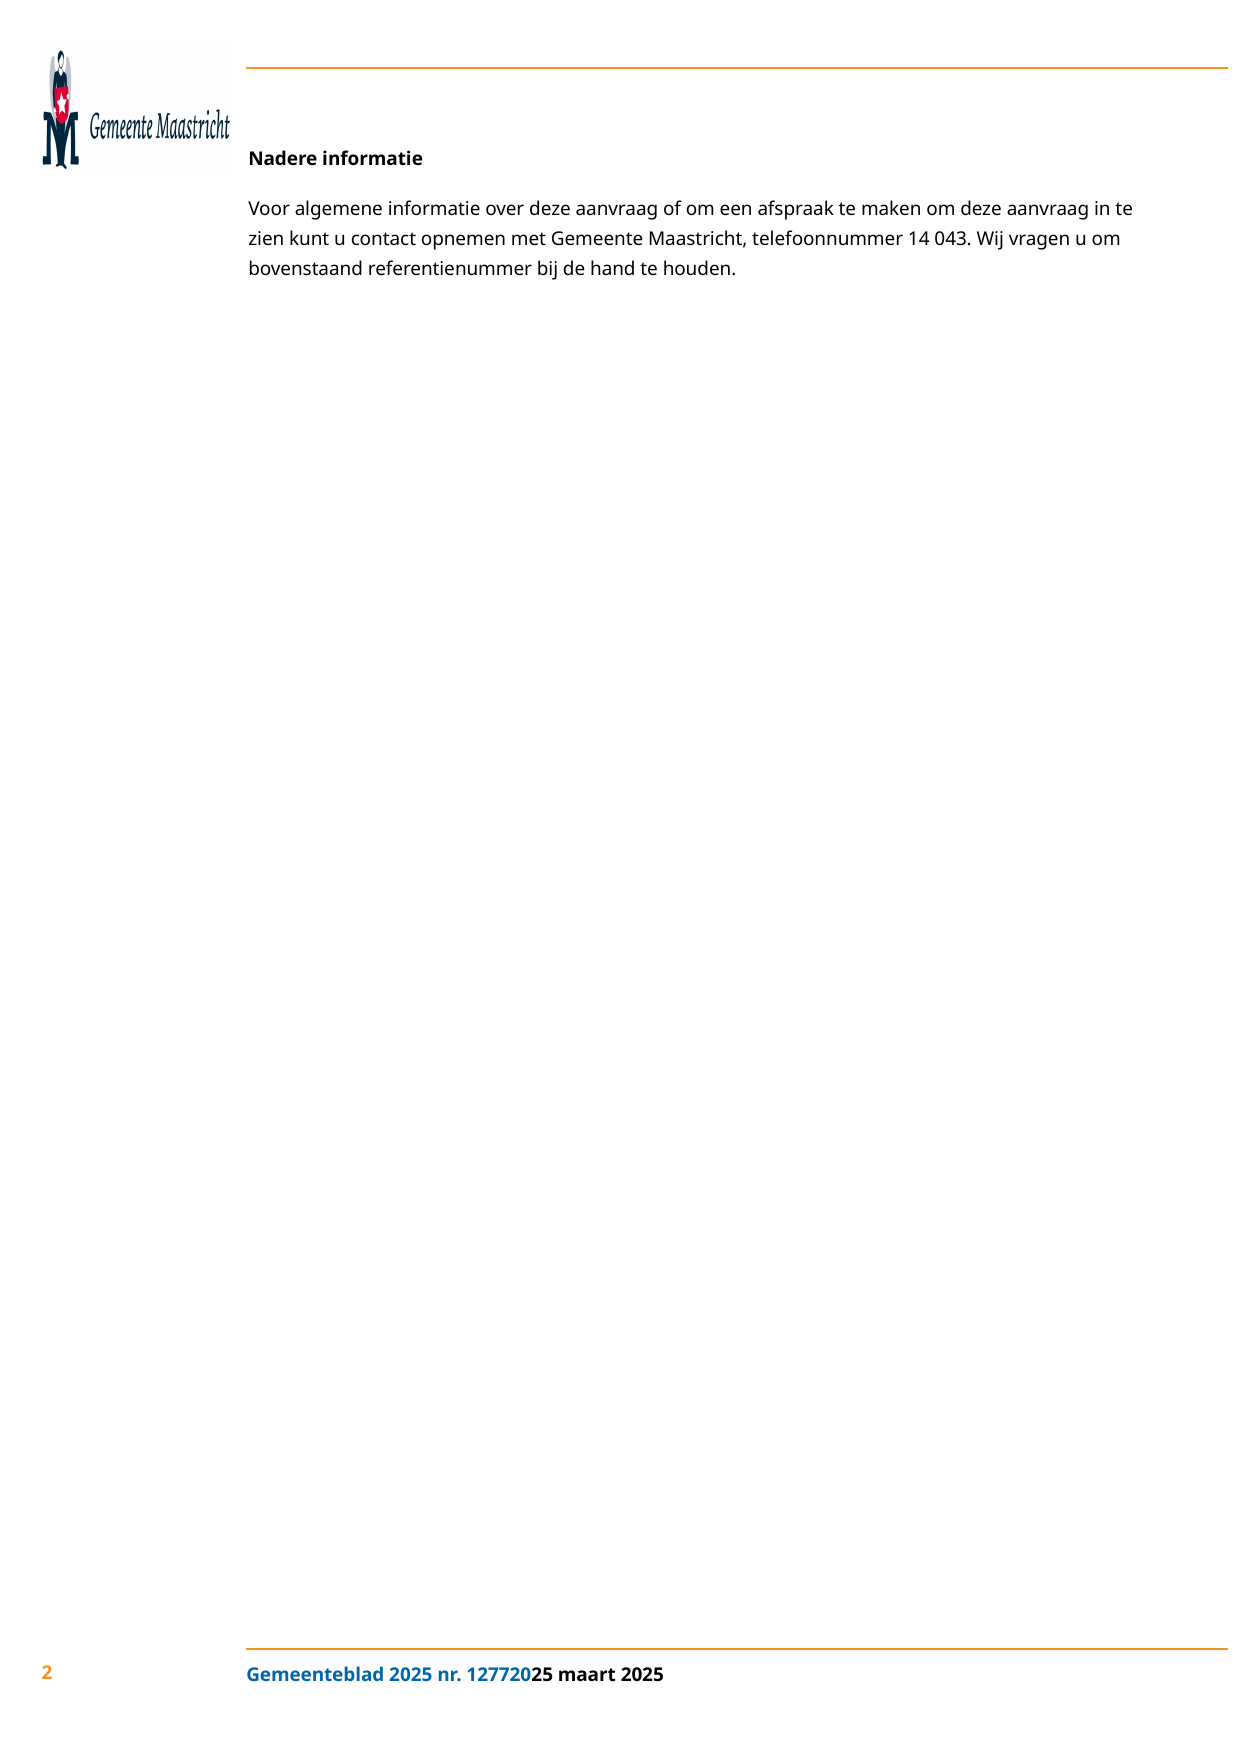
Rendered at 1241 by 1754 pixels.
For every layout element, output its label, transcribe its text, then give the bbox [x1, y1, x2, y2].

text Nadere informatie [248, 145, 1152, 171]
picture [41, 47, 231, 172]
text Voor algemene informatie over deze aanvraag of om een afspraak te maken om deze aanvraag in te zien kunt u contact opnemen met Gemeente Maastricht, telefoonnummer 14 043. Wij vragen u om bovenstaand referentienummer bij de hand te houden. [248, 196, 1152, 281]
